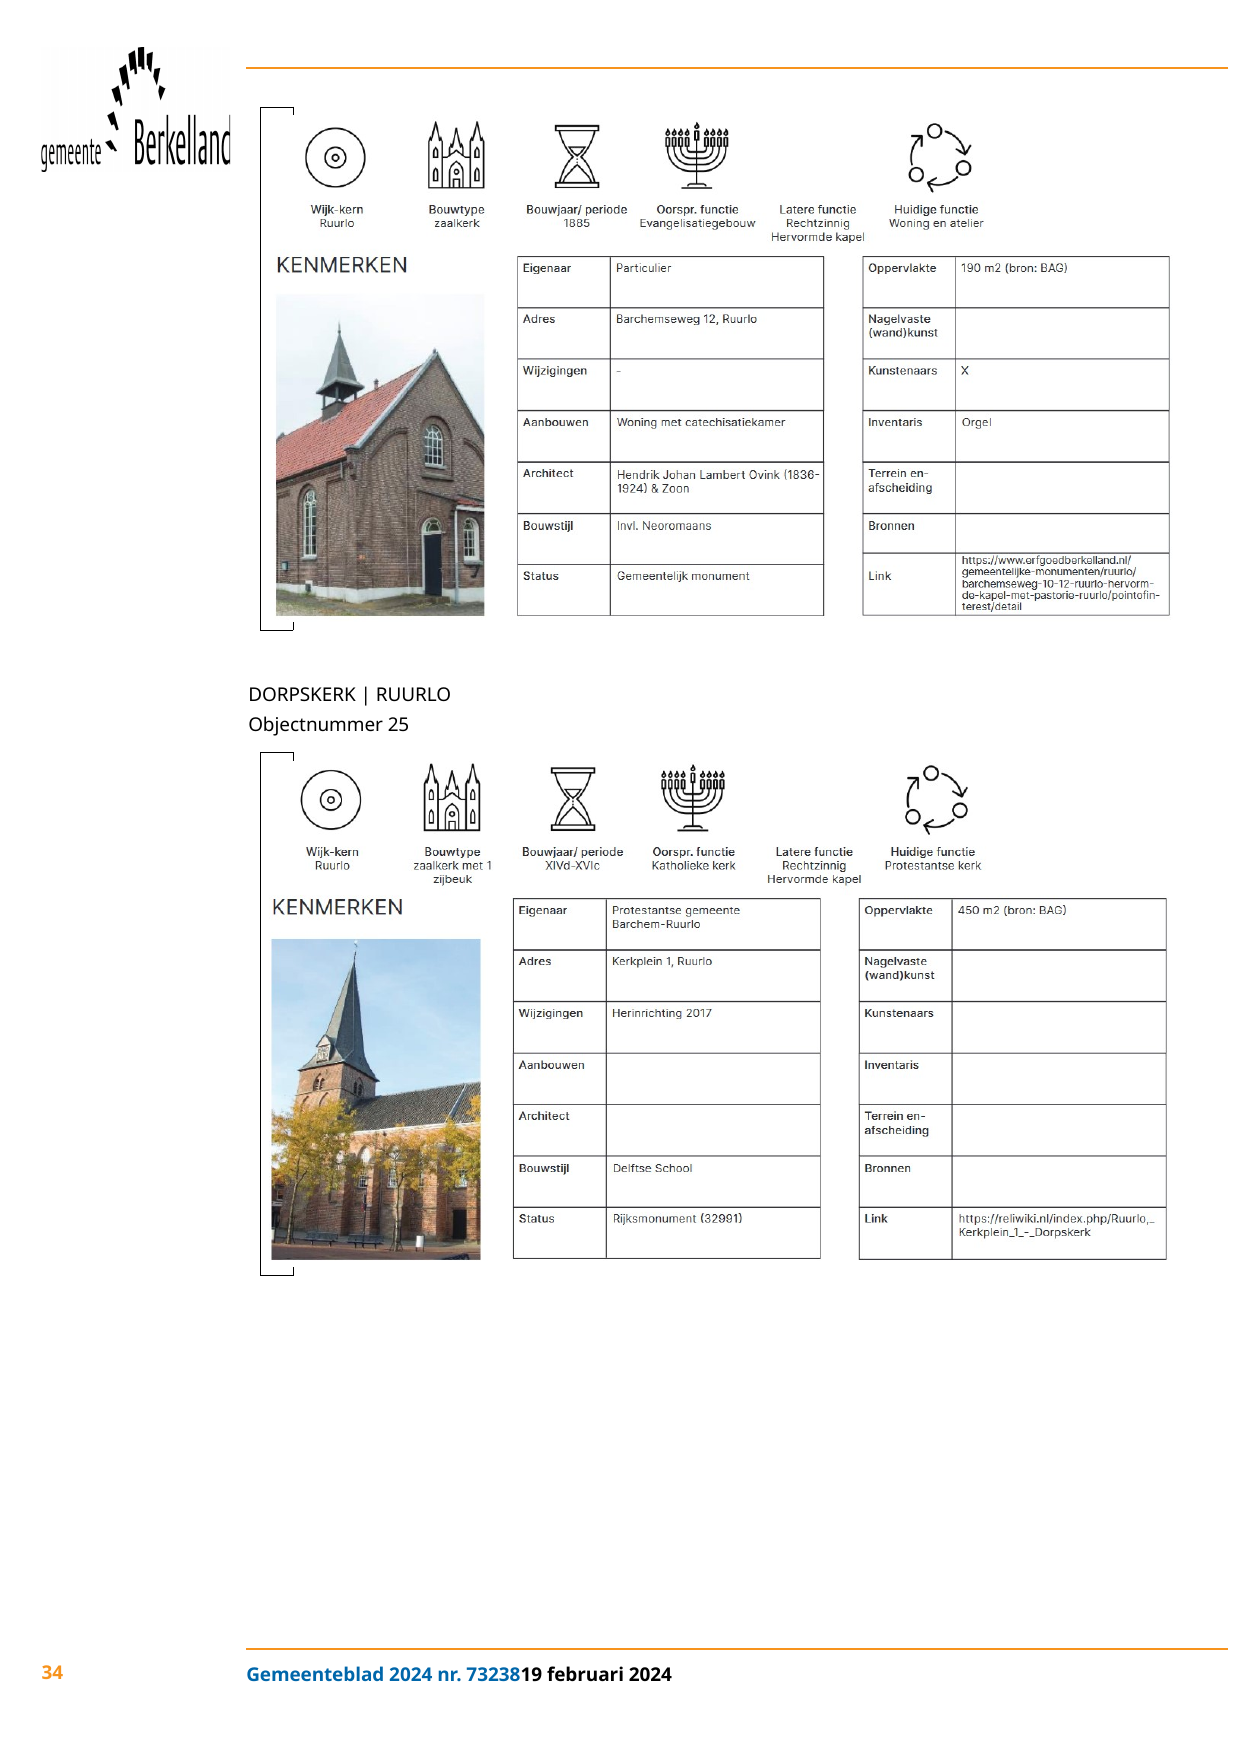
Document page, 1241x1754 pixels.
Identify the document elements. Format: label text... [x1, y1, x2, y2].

picture [41, 47, 231, 172]
picture [268, 115, 1173, 622]
text DORPSKERK | RUURLO [248, 681, 1152, 707]
text Objectnummer 25 [248, 711, 1152, 737]
picture [268, 761, 1173, 1267]
